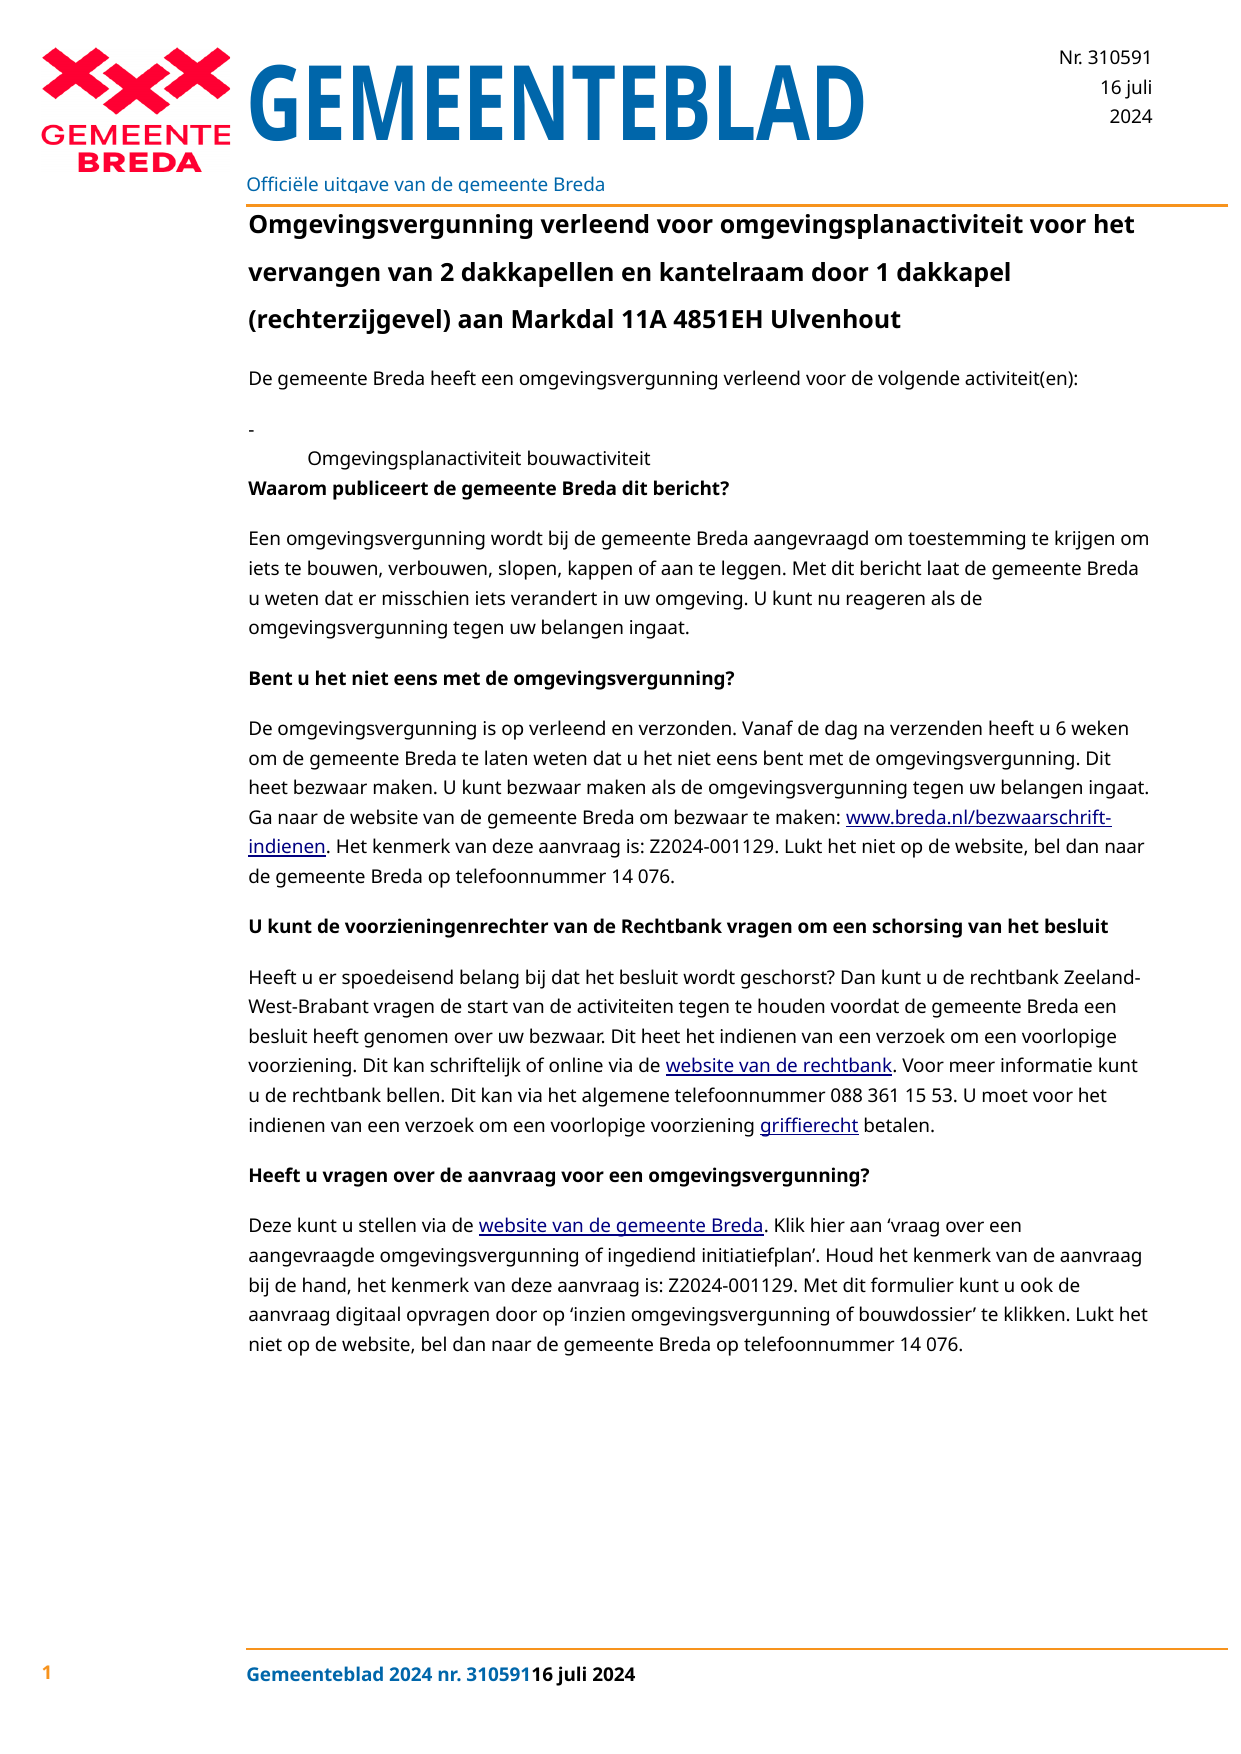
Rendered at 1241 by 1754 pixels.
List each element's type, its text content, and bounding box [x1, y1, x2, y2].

text Bent u het niet eens met de omgevingsvergunning? [248, 665, 1152, 690]
text Heeft u vragen over de aanvraag voor een omgevingsvergunning? [248, 1162, 1152, 1188]
picture [41, 47, 231, 172]
text Een omgevingsvergunning wordt bij de gemeente Breda aangevraagd om toestemming te krijgen om iets te bouwen, verbouwen, slopen, kappen of aan te leggen. Met dit bericht laat de gemeente Breda u weten dat er misschien iets verandert in uw omgeving. U kunt nu reageren als de omgevingsvergunning tegen uw belangen ingaat. [248, 526, 1152, 640]
text Waarom publiceert de gemeente Breda dit bericht? [248, 475, 1152, 501]
text U kunt de voorzieningenrechter van de Rechtbank vragen om een schorsing van het besluit [248, 913, 1152, 939]
text Heeft u er spoedeisend belang bij dat het besluit wordt geschorst? Dan kunt u de rechtbank Zeeland-West-Brabant vragen de start van de activiteiten tegen te houden voordat de gemeente Breda een besluit heeft genomen over uw bezwaar. Dit heet het indienen van een verzoek om een voorlopige voorziening. Dit kan schriftelijk of online via de website van de rechtbank. Voor meer informatie kunt u de rechtbank bellen. Dit kan via het algemene telefoonnummer 088 361 15 53. U moet voor het indienen van een verzoek om een voorlopige voorziening griffierecht betalen. [248, 964, 1152, 1137]
text De gemeente Breda heeft een omgevingsvergunning verleend voor de volgende activiteit(en): [248, 366, 1152, 391]
text Deze kunt u stellen via de website van de gemeente Breda. Klik hier aan ‘vraag over een aangevraagde omgevingsvergunning of ingediend initiatiefplan’. Houd het kenmerk van de aanvraag bij de hand, het kenmerk van deze aanvraag is: Z2024-001129. Met dit formulier kunt u ook de aanvraag digitaal opvragen door op ‘inzien omgevingsvergunning of bouwdossier’ te klikken. Lukt het niet op de website, bel dan naar de gemeente Breda op telefoonnummer 14 076. [248, 1213, 1152, 1357]
list Omgevingsplanactiviteit bouwactiviteit [248, 446, 1152, 471]
text Omgevingsvergunning verleend voor omgevingsplanactiviteit voor het vervangen van 2 dakkapellen en kantelraam door 1 dakkapel (rechterzijgevel) aan Markdal 11A 4851EH Ulvenhout [248, 207, 1152, 336]
text De omgevingsvergunning is op verleend en verzonden. Vanaf de dag na verzenden heeft u 6 weken om de gemeente Breda te laten weten dat u het niet eens bent met de omgevingsvergunning. Dit heet bezwaar maken. U kunt bezwaar maken als de omgevingsvergunning tegen uw belangen ingaat. Ga naar de website van de gemeente Breda om bezwaar te maken: www.breda.nl/bezwaarschrift-indienen. Het kenmerk van deze aanvraag is: Z2024-001129. Lukt het niet op de website, bel dan naar de gemeente Breda op telefoonnummer 14 076. [248, 715, 1152, 889]
